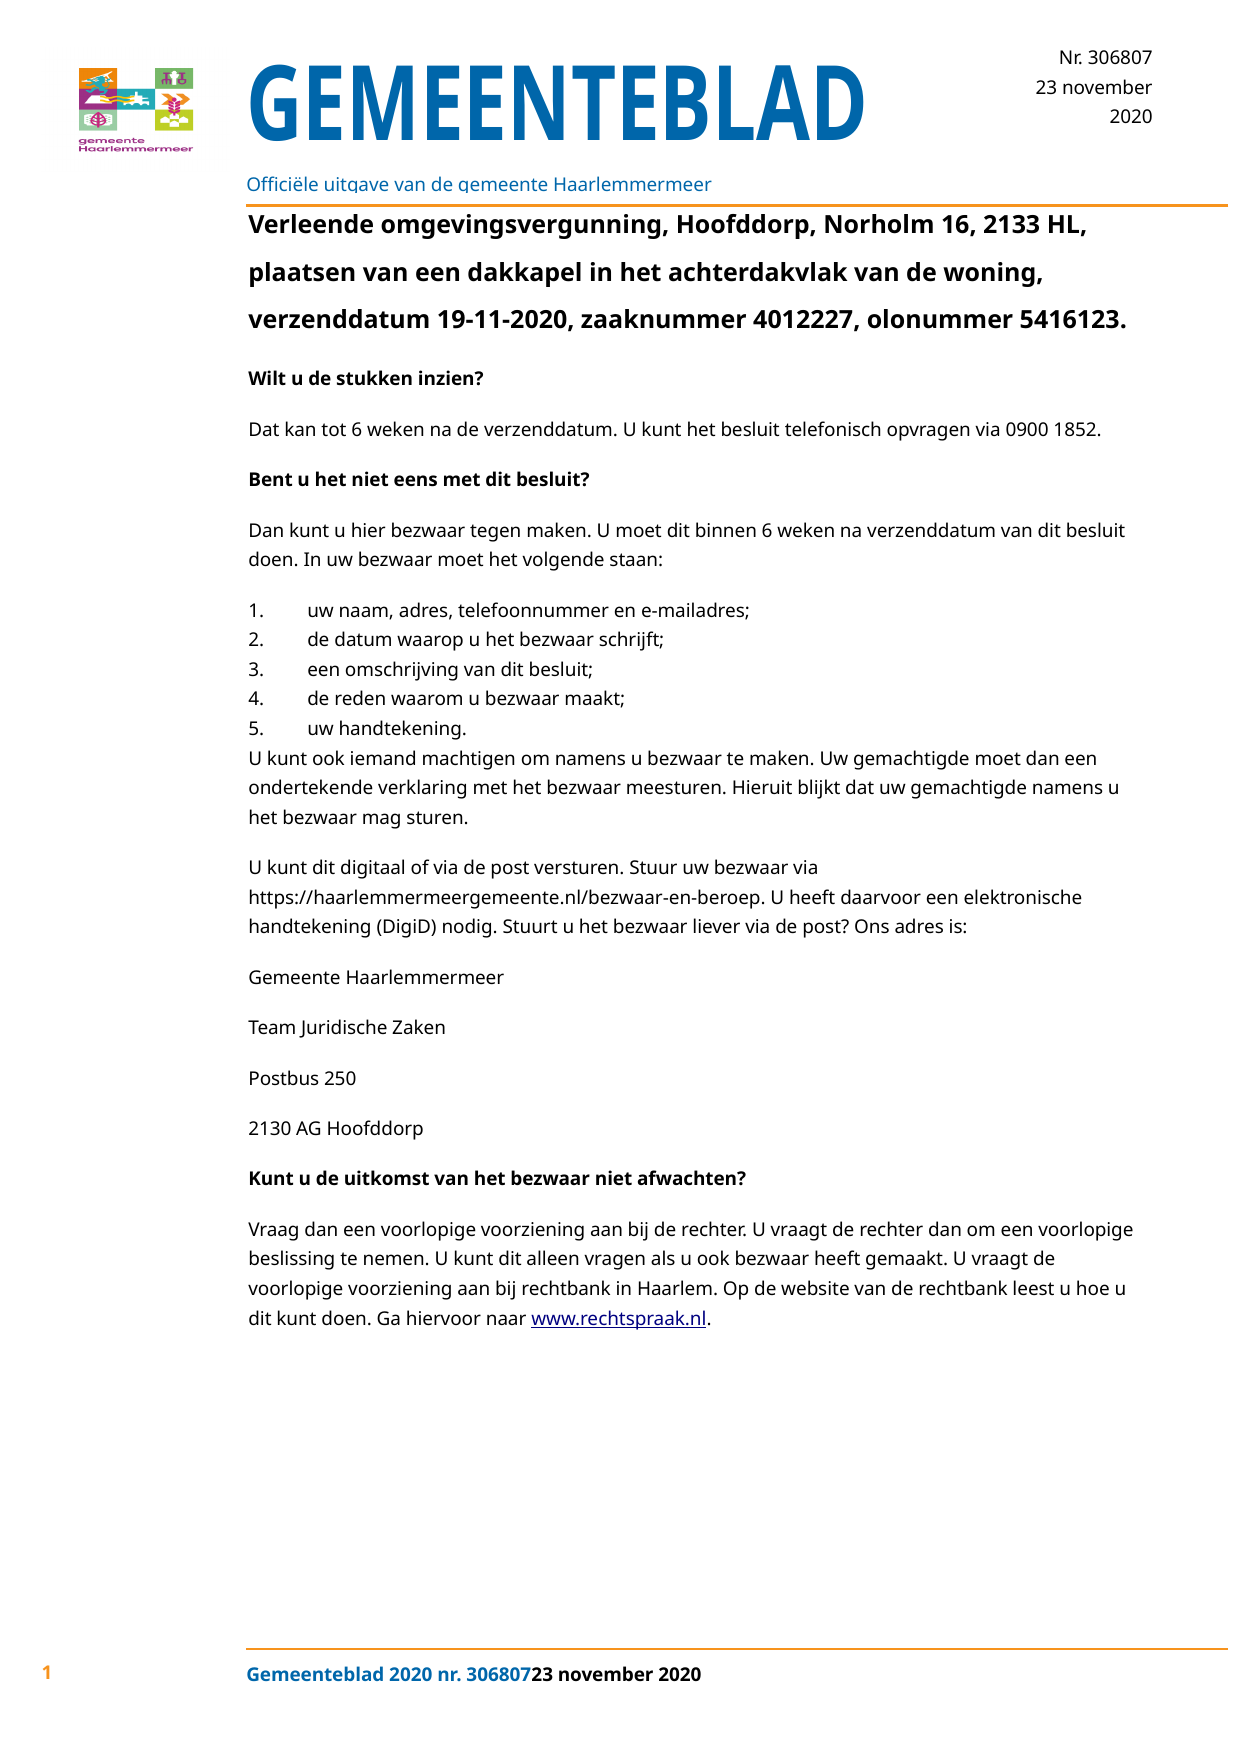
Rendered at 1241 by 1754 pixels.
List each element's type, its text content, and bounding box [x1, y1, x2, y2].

text Gemeente Haarlemmermeer [248, 964, 1152, 989]
text Kunt u de uitkomst van het bezwaar niet afwachten? [248, 1166, 1152, 1191]
text Bent u het niet eens met dit besluit? [248, 466, 1152, 492]
list de datum waarop u het bezwaar schrijft; [248, 626, 1152, 652]
picture [41, 47, 231, 172]
text Dat kan tot 6 weken na de verzenddatum. U kunt het besluit telefonisch opvragen via 0900 1852. [248, 416, 1152, 442]
text 2130 AG Hoofddorp [248, 1115, 1152, 1141]
text Postbus 250 [248, 1065, 1152, 1090]
text Vraag dan een voorlopige voorziening aan bij de rechter. U vraagt de rechter dan om een voorlopige beslissing te nemen. U kunt dit alleen vragen als u ook bezwaar heeft gemaakt. U vraagt de voorlopige voorziening aan bij rechtbank in Haarlem. Op de website van de rechtbank leest u hoe u dit kunt doen. Ga hiervoor naar www.rechtspraak.nl. [248, 1216, 1152, 1330]
list een omschrijving van dit besluit; [248, 656, 1152, 682]
list uw naam, adres, telefoonnummer en e-mailadres; [248, 597, 1152, 622]
text U kunt ook iemand machtigen om namens u bezwaar te maken. Uw gemachtigde moet dan een ondertekende verklaring met het bezwaar meesturen. Hieruit blijkt dat uw gemachtigde namens u het bezwaar mag sturen. [248, 745, 1152, 829]
text Wilt u de stukken inzien? [248, 366, 1152, 391]
text U kunt dit digitaal of via de post versturen. Stuur uw bezwaar via https://haarlemmermeergemeente.nl/bezwaar-en-beroep. U heeft daarvoor een elektronische handtekening (DigiD) nodig. Stuurt u het bezwaar liever via de post? Ons adres is: [248, 854, 1152, 939]
text Dan kunt u hier bezwaar tegen maken. U moet dit binnen 6 weken na verzenddatum van dit besluit doen. In uw bezwaar moet het volgende staan: [248, 517, 1152, 572]
text Verleende omgevingsvergunning, Hoofddorp, Norholm 16, 2133 HL, plaatsen van een dakkapel in het achterdakvlak van de woning, verzenddatum 19-11-2020, zaaknummer 4012227, olonummer 5416123. [248, 207, 1152, 336]
text Team Juridische Zaken [248, 1014, 1152, 1040]
list uw handtekening. [248, 715, 1152, 741]
list de reden waarom u bezwaar maakt; [248, 686, 1152, 711]
